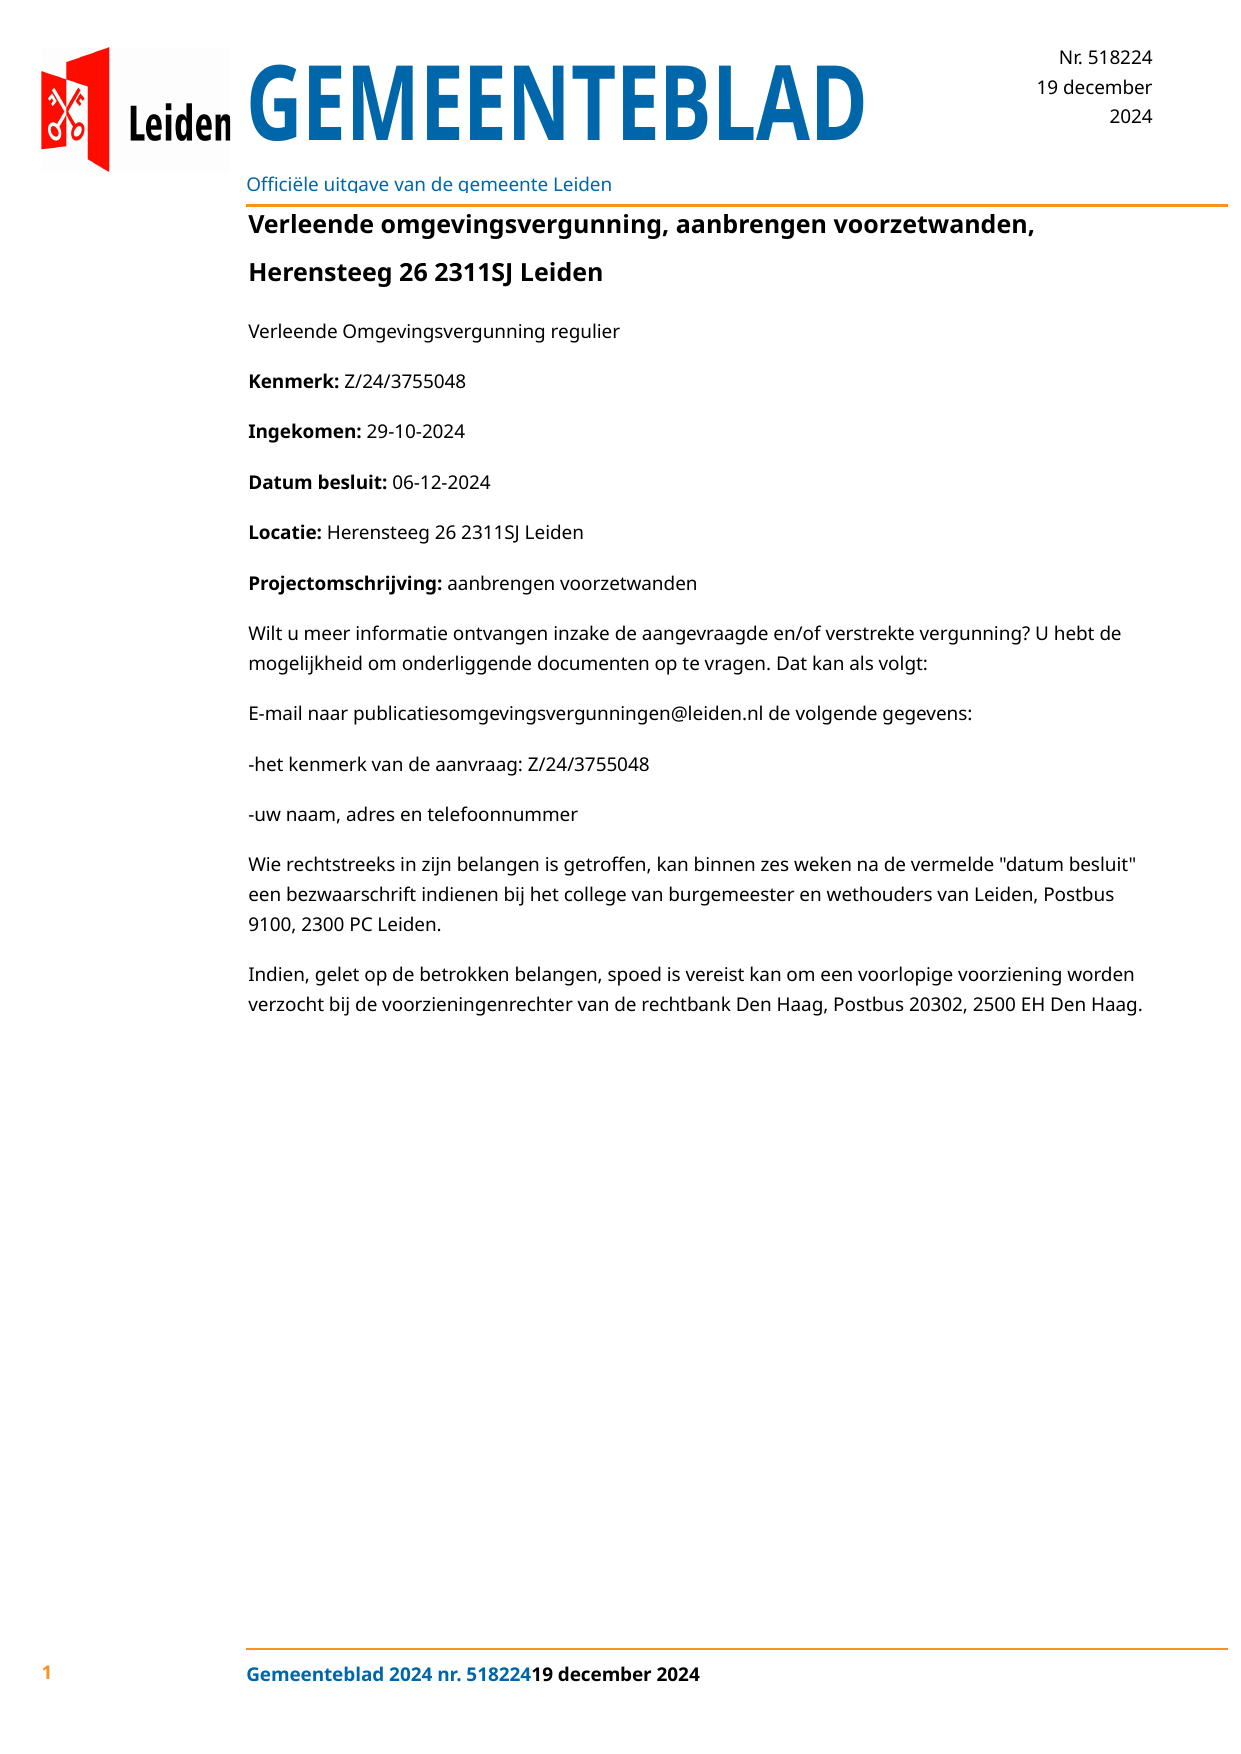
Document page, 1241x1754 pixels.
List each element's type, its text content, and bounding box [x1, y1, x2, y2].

text Verleende Omgevingsvergunning regulier [248, 318, 1152, 344]
text Verleende omgevingsvergunning, aanbrengen voorzetwanden, Herensteeg 26 2311SJ Leiden [248, 207, 1152, 288]
text Kenmerk: Z/24/3755048 [248, 368, 1152, 394]
text Locatie: Herensteeg 26 2311SJ Leiden [248, 519, 1152, 545]
text -uw naam, adres en telefoonnummer [248, 801, 1152, 827]
text Wie rechtstreeks in zijn belangen is getroffen, kan binnen zes weken na de vermelde "datum besluit" een bezwaarschrift indienen bij het college van burgemeester en wethouders van Leiden, Postbus 9100, 2300 PC Leiden. [248, 852, 1152, 937]
text Projectomschrijving: aanbrengen voorzetwanden [248, 570, 1152, 596]
text Indien, gelet op de betrokken belangen, spoed is vereist kan om een voorlopige voorziening worden verzocht bij de voorzieningenrechter van de rechtbank Den Haag, Postbus 20302, 2500 EH Den Haag. [248, 961, 1152, 1017]
text Ingekomen: 29-10-2024 [248, 419, 1152, 444]
text Datum besluit: 06-12-2024 [248, 469, 1152, 495]
text E-mail naar publicatiesomgevingsvergunningen@leiden.nl de volgende gegevens: [248, 700, 1152, 726]
text -het kenmerk van de aanvraag: Z/24/3755048 [248, 751, 1152, 777]
text Wilt u meer informatie ontvangen inzake de aangevraagde en/of verstrekte vergunning? U hebt de mogelijkheid om onderliggende documenten op te vragen. Dat kan als volgt: [248, 620, 1152, 676]
picture [41, 47, 231, 172]
